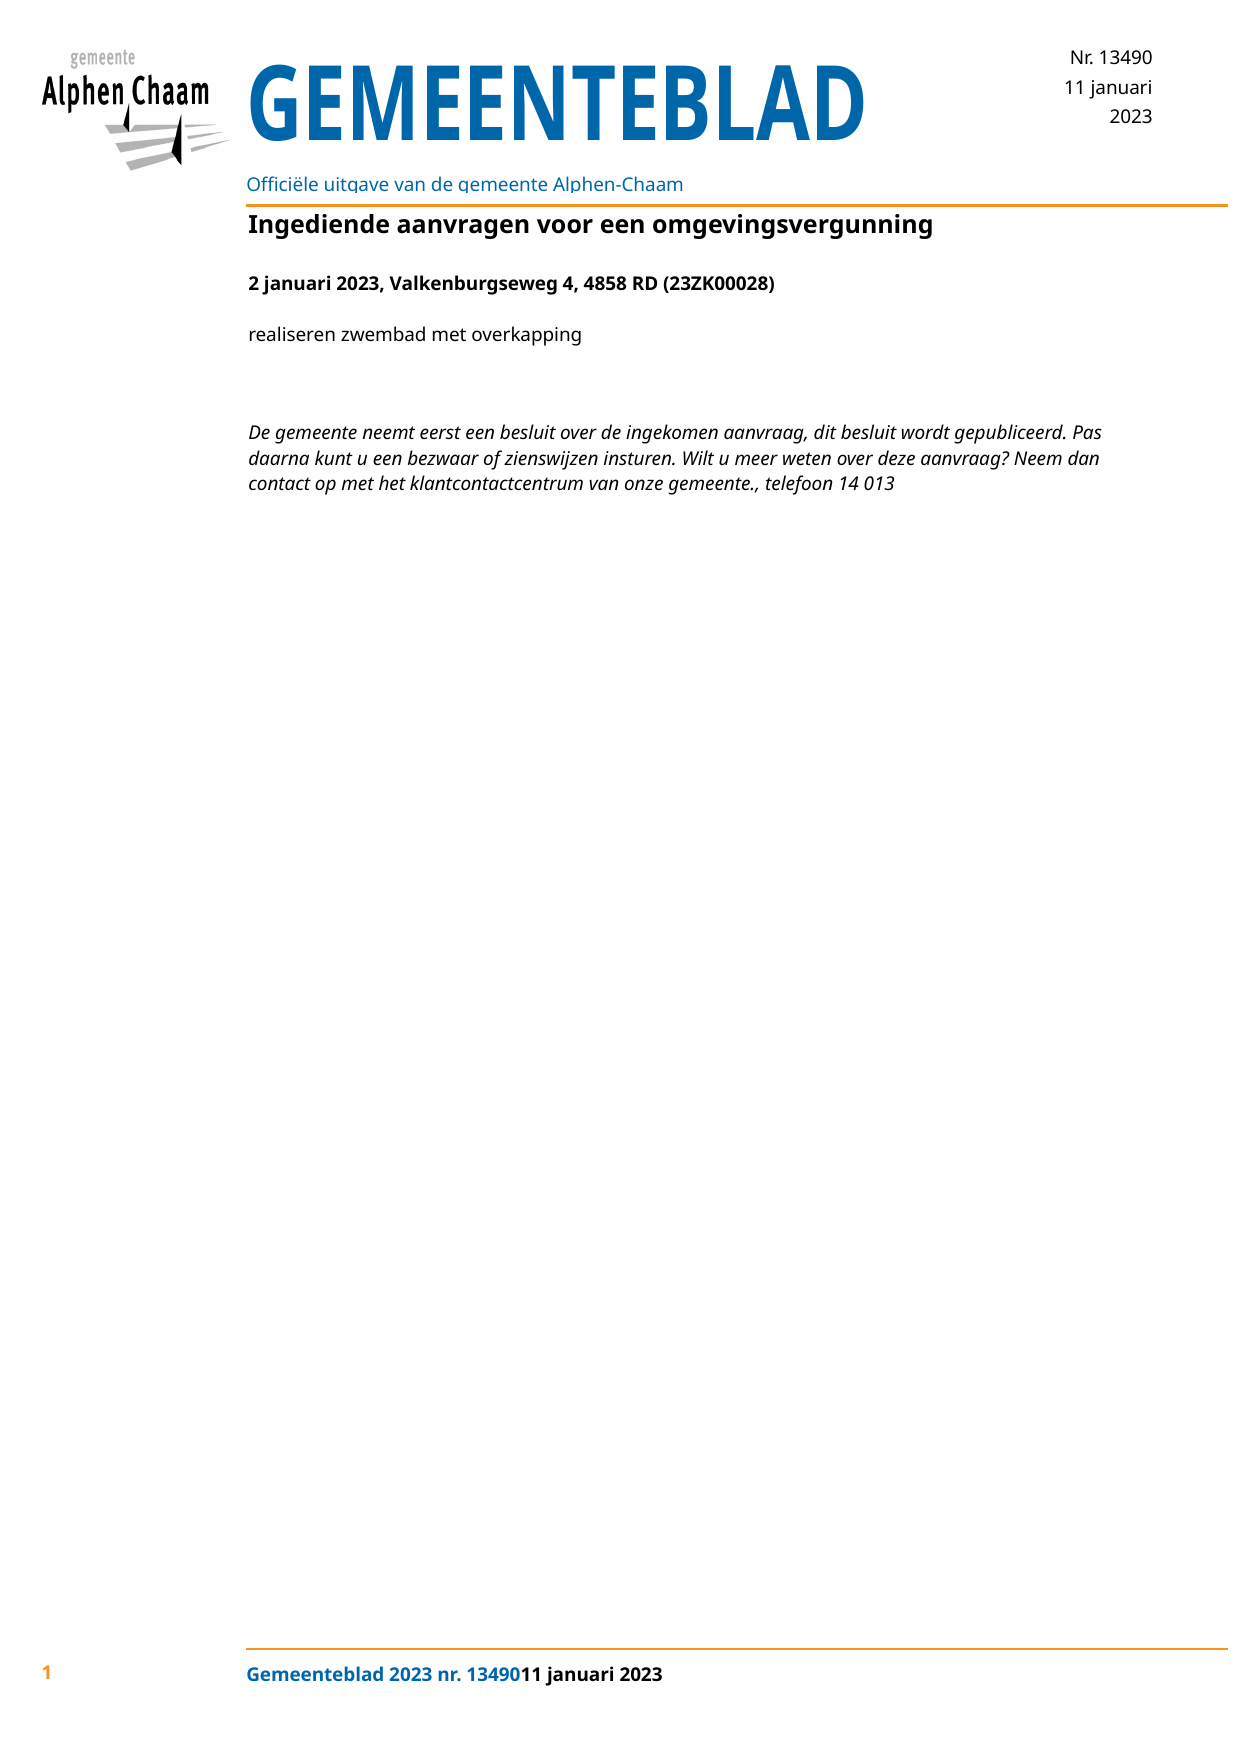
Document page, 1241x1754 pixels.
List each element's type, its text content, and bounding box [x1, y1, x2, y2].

picture [41, 47, 231, 172]
text 2 januari 2023, Valkenburgseweg 4, 4858 RD (23ZK00028) [248, 270, 1152, 296]
text Ingediende aanvragen voor een omgevingsvergunning [248, 207, 1152, 241]
text realiseren zwembad met overkapping [248, 321, 1152, 346]
text De gemeente neemt eerst een besluit over de ingekomen aanvraag, dit besluit wordt gepubliceerd. Pas daarna kunt u een bezwaar of zienswijzen insturen. Wilt u meer weten over deze aanvraag? Neem dan contact op met het klantcontactcentrum van onze gemeente., telefoon 14 013 [248, 419, 1152, 496]
